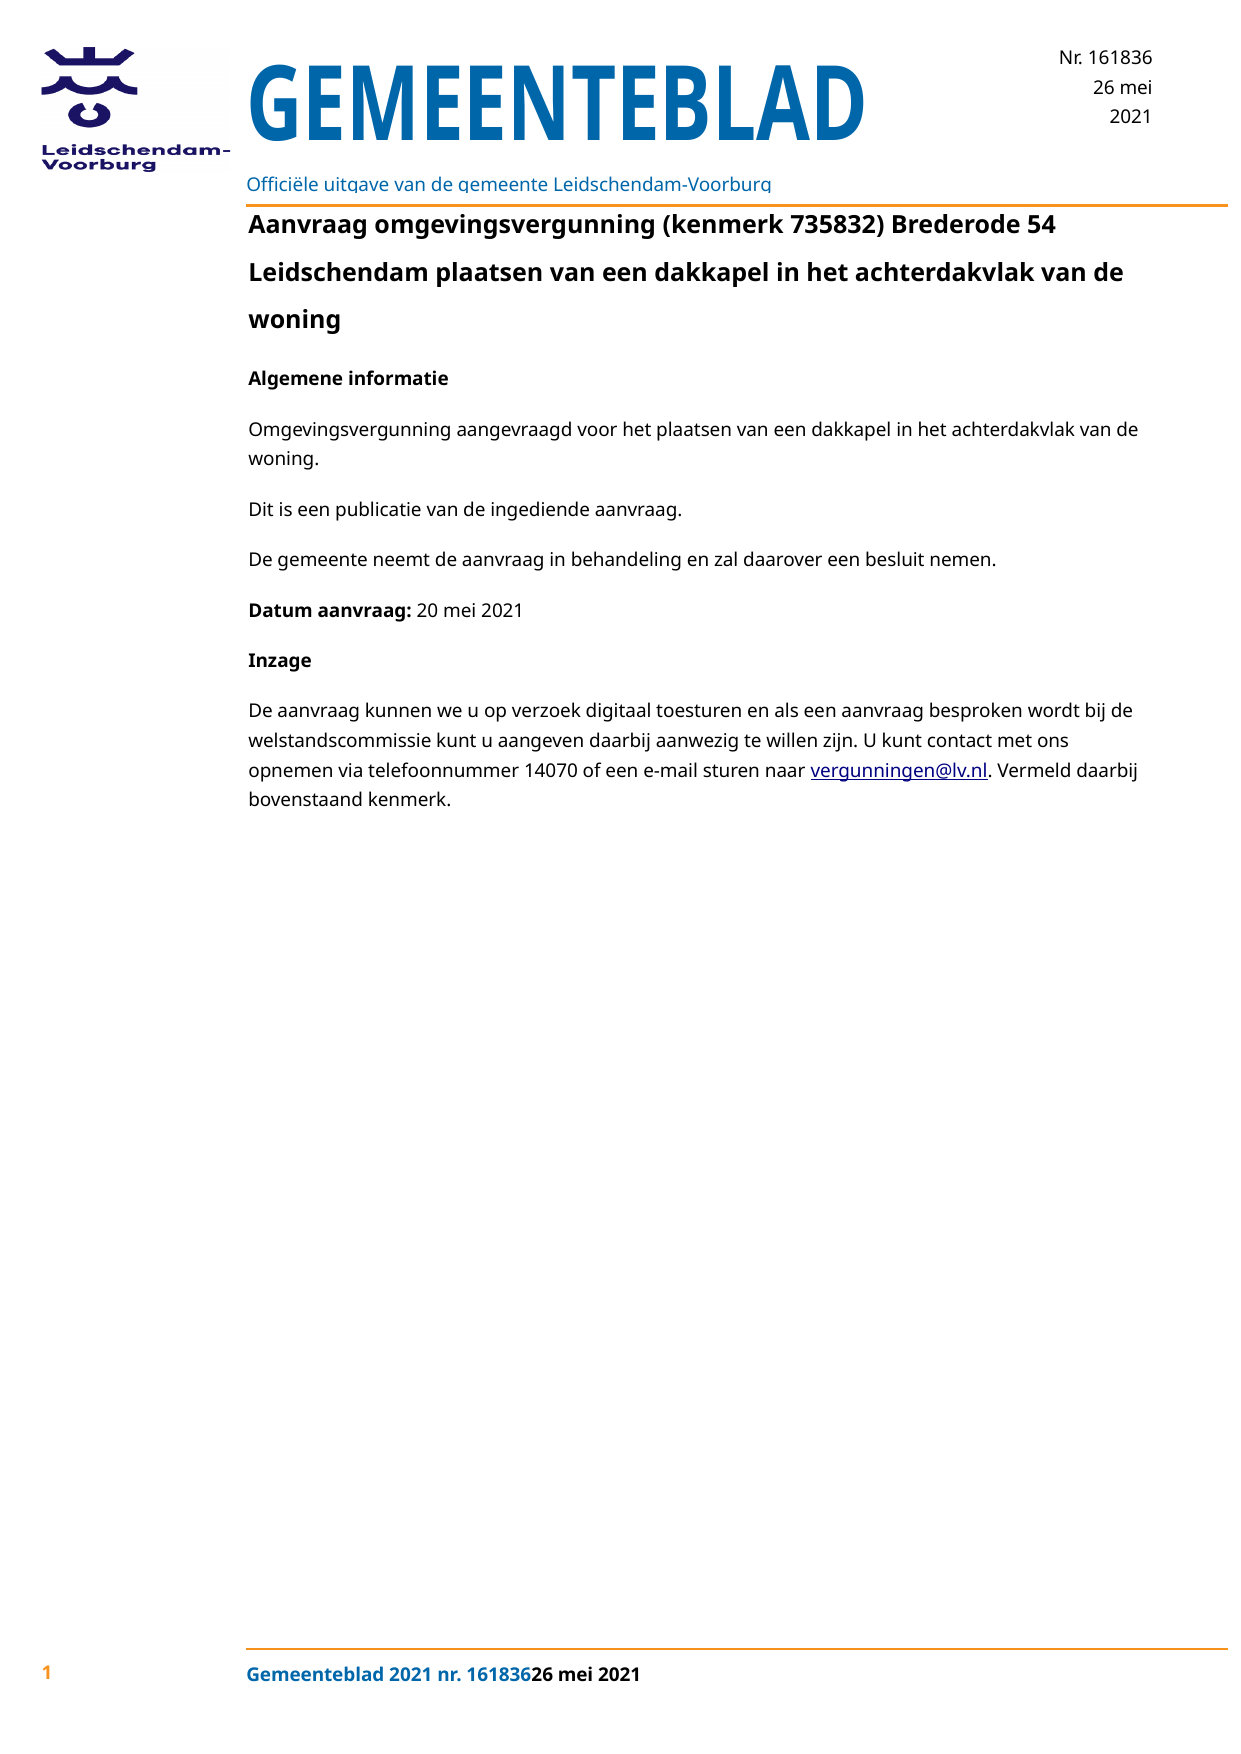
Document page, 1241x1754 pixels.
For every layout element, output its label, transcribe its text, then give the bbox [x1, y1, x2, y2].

text Algemene informatie [248, 366, 1152, 391]
text Omgevingsvergunning aangevraagd voor het plaatsen van een dakkapel in het achterdakvlak van de woning. [248, 416, 1152, 471]
text De gemeente neemt de aanvraag in behandeling en zal daarover een besluit nemen. [248, 546, 1152, 572]
text Dit is een publicatie van de ingediende aanvraag. [248, 496, 1152, 522]
text De aanvraag kunnen we u op verzoek digitaal toesturen en als een aanvraag besproken wordt bij de welstandscommissie kunt u aangeven daarbij aanwezig te willen zijn. U kunt contact met ons opnemen via telefoonnummer 14070 of een e-mail sturen naar vergunningen@lv.nl. Vermeld daarbij bovenstaand kenmerk. [248, 698, 1152, 812]
text Datum aanvraag: 20 mei 2021 [248, 597, 1152, 622]
text Inzage [248, 647, 1152, 673]
picture [41, 47, 231, 172]
text Aanvraag omgevingsvergunning (kenmerk 735832) Brederode 54 Leidschendam plaatsen van een dakkapel in het achterdakvlak van de woning [248, 207, 1152, 336]
